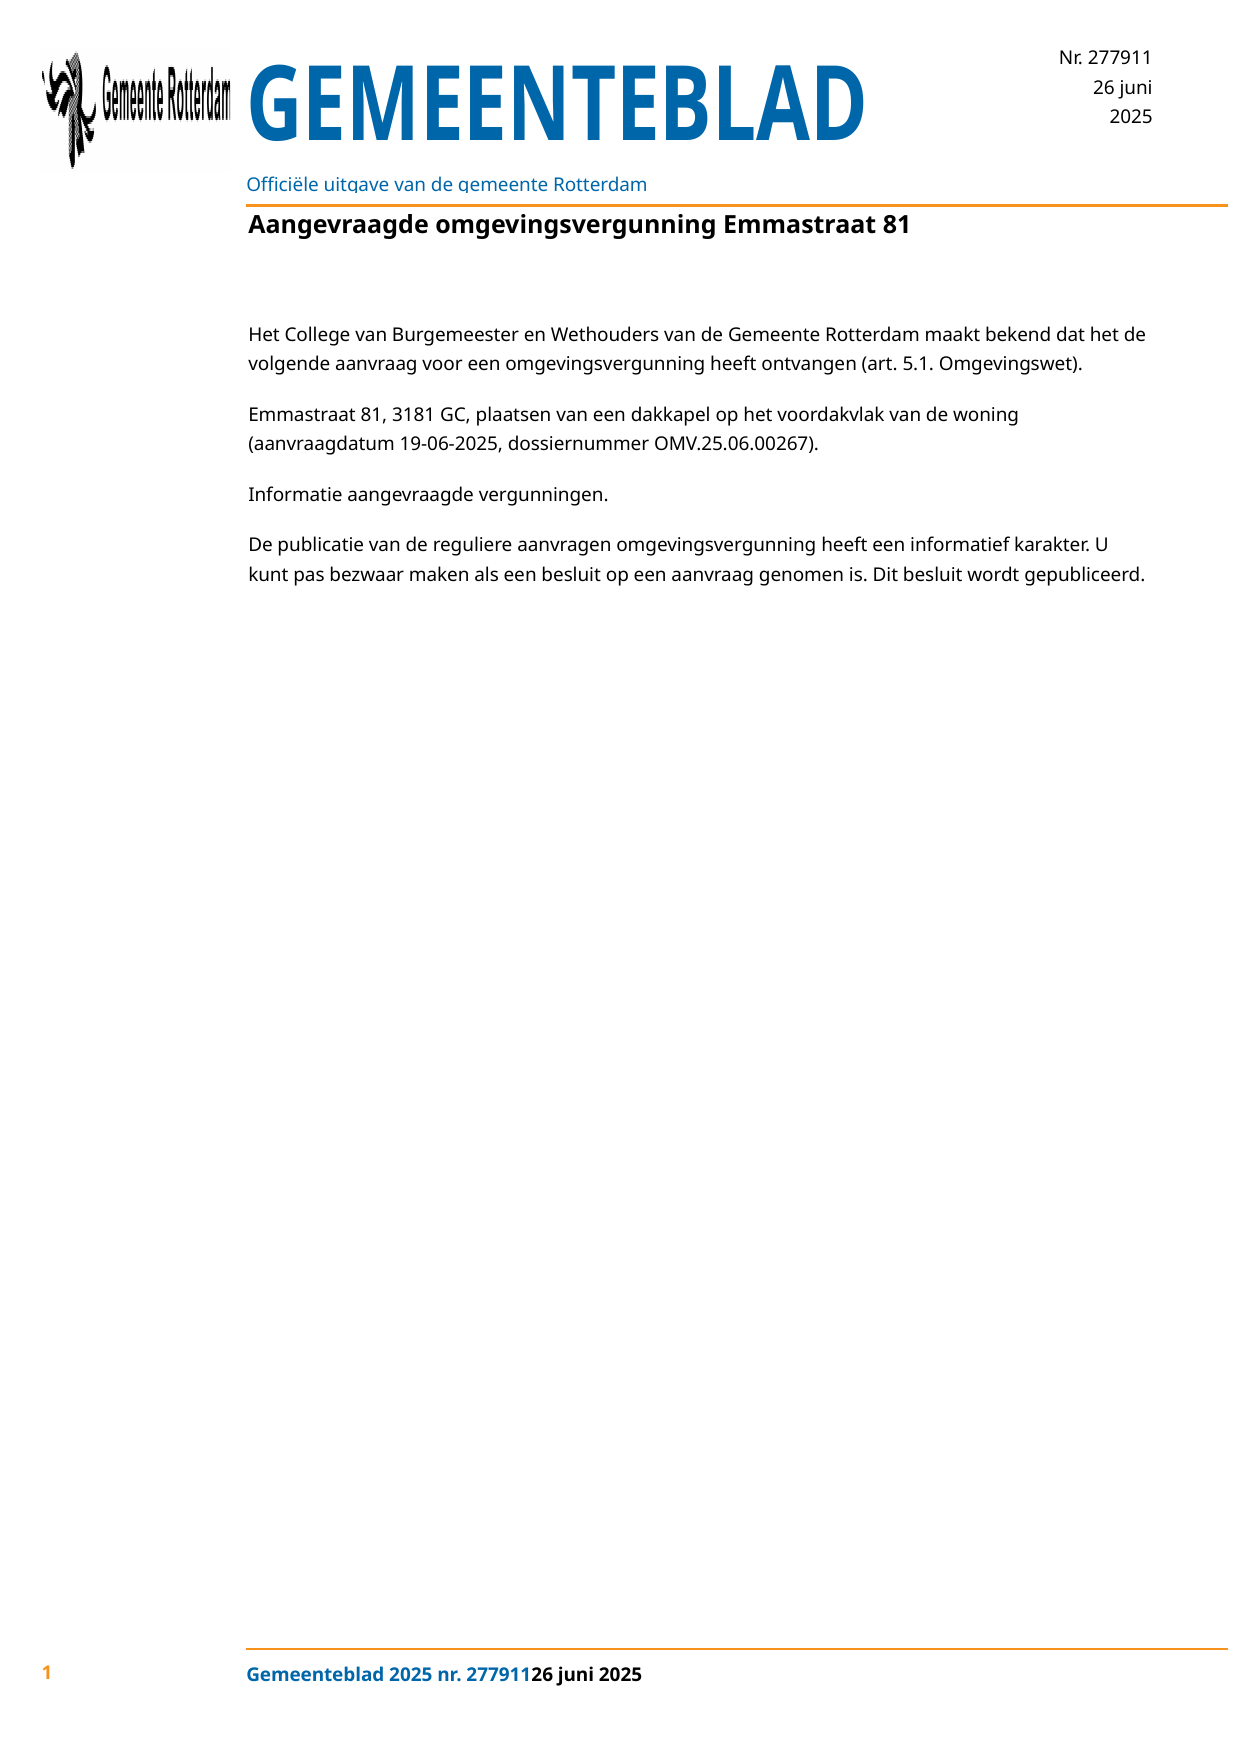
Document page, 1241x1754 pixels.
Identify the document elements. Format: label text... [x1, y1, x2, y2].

text De publicatie van de reguliere aanvragen omgevingsvergunning heeft een informatief karakter. U kunt pas bezwaar maken als een besluit op een aanvraag genomen is. Dit besluit wordt gepubliceerd. [248, 531, 1152, 586]
text Het College van Burgemeester en Wethouders van de Gemeente Rotterdam maakt bekend dat het de volgende aanvraag voor een omgevingsvergunning heeft ontvangen (art. 5.1. Omgevingswet). [248, 321, 1152, 376]
picture [41, 47, 231, 172]
text Aangevraagde omgevingsvergunning Emmastraat 81 [248, 207, 1152, 241]
text Informatie aangevraagde vergunningen. [248, 481, 1152, 506]
text Emmastraat 81, 3181 GC, plaatsen van een dakkapel op het voordakvlak van de woning (aanvraagdatum 19-06-2025, dossiernummer OMV.25.06.00267). [248, 401, 1152, 456]
